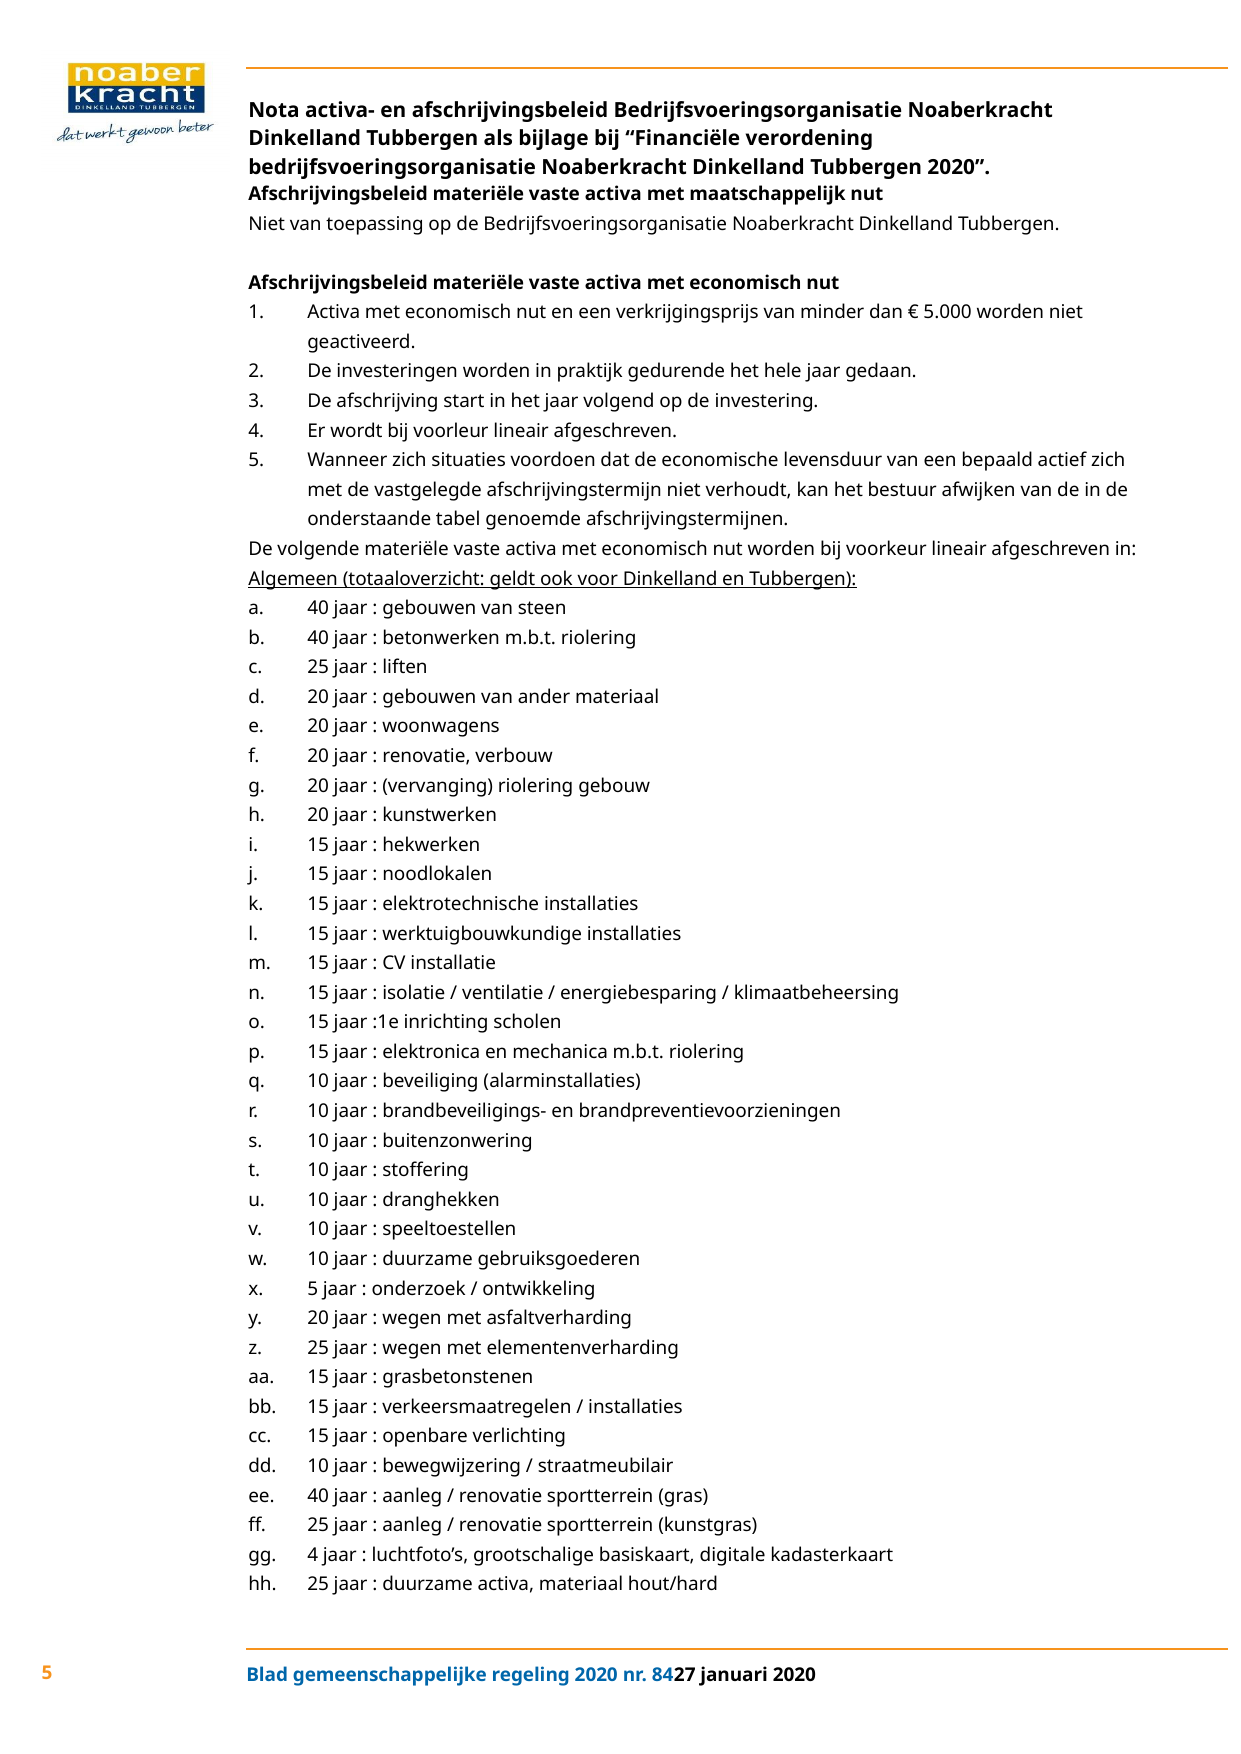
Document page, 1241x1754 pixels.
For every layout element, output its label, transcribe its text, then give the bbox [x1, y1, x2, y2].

list 25 jaar : wegen met elementenverharding [248, 1334, 1152, 1360]
list 15 jaar : isolatie / ventilatie / energiebesparing / klimaatbeheersing [248, 979, 1152, 1005]
text Niet van toepassing op de Bedrijfsvoeringsorganisatie Noaberkracht Dinkelland Tubbergen. [248, 210, 1152, 236]
list De investeringen worden in praktijk gedurende het hele jaar gedaan. [248, 358, 1152, 383]
list 10 jaar : bewegwijzering / straatmeubilair [248, 1452, 1152, 1478]
list 10 jaar : dranghekken [248, 1186, 1152, 1212]
list 10 jaar : beveiliging (alarminstallaties) [248, 1068, 1152, 1093]
list 20 jaar : renovatie, verbouw [248, 742, 1152, 768]
list 10 jaar : stoffering [248, 1156, 1152, 1182]
list 10 jaar : brandbeveiligings- en brandpreventievoorzieningen [248, 1097, 1152, 1123]
list 10 jaar : duurzame gebruiksgoederen [248, 1245, 1152, 1271]
list 40 jaar : gebouwen van steen [248, 594, 1152, 620]
list 25 jaar : duurzame activa, materiaal hout/hard [248, 1571, 1152, 1596]
list 5 jaar : onderzoek / ontwikkeling [248, 1275, 1152, 1301]
list 10 jaar : buitenzonwering [248, 1127, 1152, 1153]
list 20 jaar : gebouwen van ander materiaal [248, 683, 1152, 709]
list De afschrijving start in het jaar volgend op de investering. [248, 387, 1152, 413]
list Activa met economisch nut en een verkrijgingsprijs van minder dan € 5.000 worden niet geactiveerd. [248, 298, 1152, 354]
list 40 jaar : aanleg / renovatie sportterrein (gras) [248, 1482, 1152, 1508]
text Nota activa- en afschrijvingsbeleid Bedrijfsvoeringsorganisatie Noaberkracht Dinkelland Tubbergen als bijlage bij “Financiële verordening bedrijfsvoeringsorganisatie Noaberkracht Dinkelland Tubbergen 2020”. [248, 95, 1152, 180]
list 15 jaar :1e inrichting scholen [248, 1008, 1152, 1034]
list 15 jaar : openbare verlichting [248, 1423, 1152, 1448]
list 4 jaar : luchtfoto’s, grootschalige basiskaart, digitale kadasterkaart [248, 1541, 1152, 1567]
list 20 jaar : wegen met asfaltverharding [248, 1304, 1152, 1330]
list 15 jaar : hekwerken [248, 831, 1152, 857]
list 25 jaar : liften [248, 653, 1152, 679]
list 15 jaar : grasbetonstenen [248, 1363, 1152, 1389]
list 15 jaar : CV installatie [248, 949, 1152, 975]
list 20 jaar : kunstwerken [248, 801, 1152, 827]
picture [41, 47, 231, 172]
list Wanneer zich situaties voordoen dat de economische levensduur van een bepaald actief zich met de vastgelegde afschrijvingstermijn niet verhoudt, kan het bestuur afwijken van de in de onderstaande tabel genoemde afschrijvingstermijnen. [248, 446, 1152, 531]
list 20 jaar : (vervanging) riolering gebouw [248, 772, 1152, 798]
list 15 jaar : elektrotechnische installaties [248, 890, 1152, 916]
list 10 jaar : speeltoestellen [248, 1216, 1152, 1241]
list Er wordt bij voorleur lineair afgeschreven. [248, 417, 1152, 443]
text Afschrijvingsbeleid materiële vaste activa met economisch nut [248, 269, 1152, 295]
list 15 jaar : verkeersmaatregelen / installaties [248, 1393, 1152, 1419]
list 15 jaar : elektronica en mechanica m.b.t. riolering [248, 1038, 1152, 1064]
list 40 jaar : betonwerken m.b.t. riolering [248, 624, 1152, 650]
text De volgende materiële vaste activa met economisch nut worden bij voorkeur lineair afgeschreven in: [248, 535, 1152, 561]
list 20 jaar : woonwagens [248, 713, 1152, 738]
list 15 jaar : noodlokalen [248, 861, 1152, 886]
text Afschrijvingsbeleid materiële vaste activa met maatschappelijk nut [248, 180, 1152, 206]
list 25 jaar : aanleg / renovatie sportterrein (kunstgras) [248, 1511, 1152, 1537]
list 15 jaar : werktuigbouwkundige installaties [248, 920, 1152, 946]
text Algemeen (totaaloverzicht: geldt ook voor Dinkelland en Tubbergen): [248, 565, 1152, 591]
